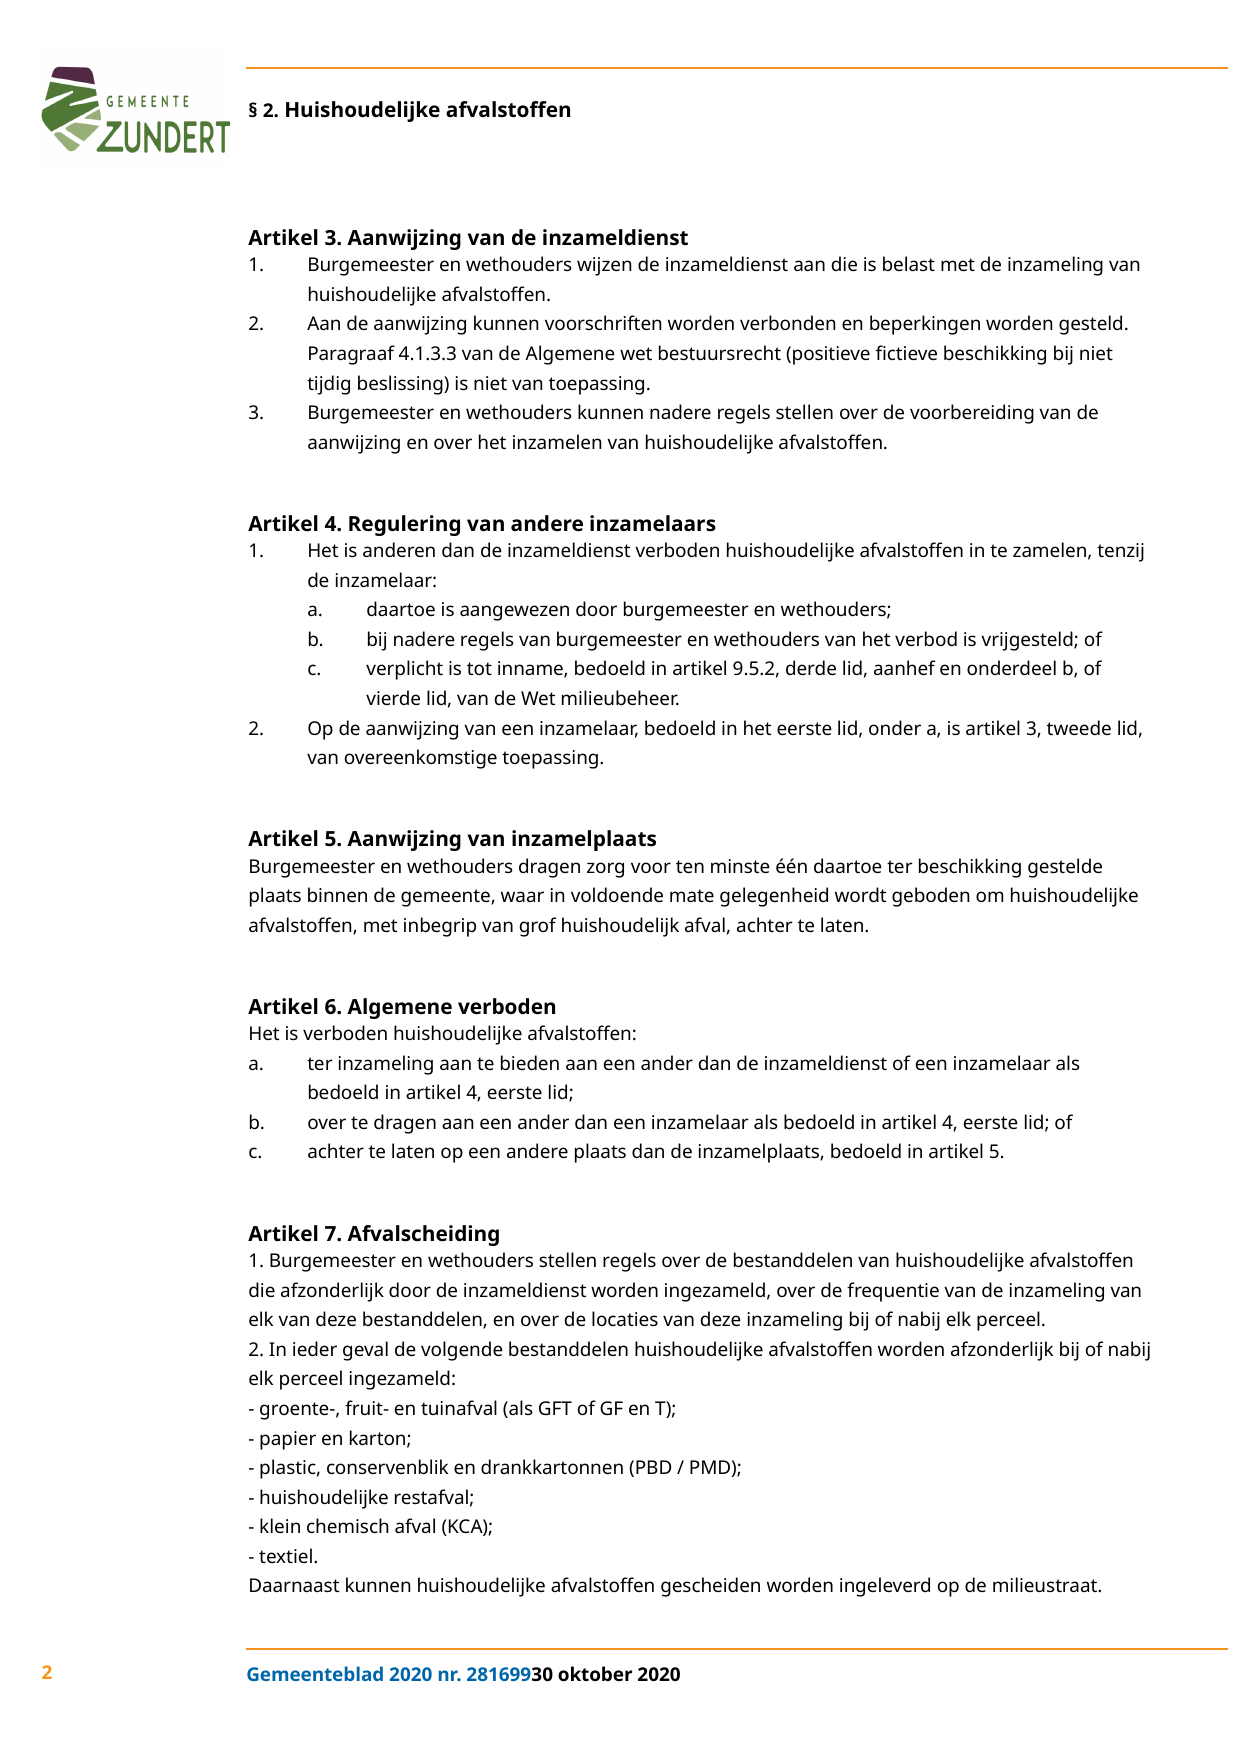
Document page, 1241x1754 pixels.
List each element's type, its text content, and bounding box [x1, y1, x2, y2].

text - textiel. [248, 1543, 1152, 1569]
list Burgemeester en wethouders wijzen de inzameldienst aan die is belast met de inzameling van huishoudelijke afvalstoffen. [248, 251, 1152, 307]
list Burgemeester en wethouders kunnen nadere regels stellen over de voorbereiding van de aanwijzing en over het inzamelen van huishoudelijke afvalstoffen. [248, 399, 1152, 454]
text Burgemeester en wethouders dragen zorg voor ten minste één daartoe ter beschikking gestelde plaats binnen de gemeente, waar in voldoende mate gelegenheid wordt geboden om huishoudelijke afvalstoffen, met inbegrip van grof huishoudelijk afval, achter te laten. [248, 853, 1152, 938]
list daartoe is aangewezen door burgemeester en wethouders; [307, 596, 1152, 622]
text Artikel 3. Aanwijzing van de inzameldienst [248, 223, 1152, 251]
text - groente-, fruit- en tuinafval (als GFT of GF en T); [248, 1395, 1152, 1421]
text Artikel 6. Algemene verboden [248, 992, 1152, 1020]
text § 2. Huishoudelijke afvalstoffen [248, 95, 1152, 123]
text Daarnaast kunnen huishoudelijke afvalstoffen gescheiden worden ingeleverd op de milieustraat. [248, 1573, 1152, 1598]
list Aan de aanwijzing kunnen voorschriften worden verbonden en beperkingen worden gesteld. Paragraaf 4.1.3.3 van de Algemene wet bestuursrecht (positieve fictieve beschikking bij niet tijdig beslissing) is niet van toepassing. [248, 311, 1152, 395]
text Artikel 7. Afvalscheiding [248, 1219, 1152, 1247]
list over te dragen aan een ander dan een inzamelaar als bedoeld in artikel 4, eerste lid; of [248, 1109, 1152, 1135]
text - plastic, conservenblik en drankkartonnen (PBD / PMD); [248, 1454, 1152, 1480]
text 1. Burgemeester en wethouders stellen regels over de bestanddelen van huishoudelijke afvalstoffen die afzonderlijk door de inzameldienst worden ingezameld, over de frequentie van de inzameling van elk van deze bestanddelen, en over de locaties van deze inzameling bij of nabij elk perceel. [248, 1247, 1152, 1332]
list bij nadere regels van burgemeester en wethouders van het verbod is vrijgesteld; of [307, 626, 1152, 652]
text Artikel 4. Regulering van andere inzamelaars [248, 509, 1152, 537]
text - klein chemisch afval (KCA); [248, 1513, 1152, 1539]
list achter te laten op een andere plaats dan de inzamelplaats, bedoeld in artikel 5. [248, 1139, 1152, 1164]
text - huishoudelijke restafval; [248, 1484, 1152, 1509]
list ter inzameling aan te bieden aan een ander dan de inzameldienst of een inzamelaar als bedoeld in artikel 4, eerste lid; [248, 1050, 1152, 1105]
list Op de aanwijzing van een inzamelaar, bedoeld in het eerste lid, onder a, is artikel 3, tweede lid, van overeenkomstige toepassing. [248, 715, 1152, 770]
list Het is anderen dan de inzameldienst verboden huishoudelijke afvalstoffen in te zamelen, tenzij de inzamelaar: [248, 537, 1152, 593]
text 2. In ieder geval de volgende bestanddelen huishoudelijke afvalstoffen worden afzonderlijk bij of nabij elk perceel ingezameld: [248, 1336, 1152, 1391]
text Het is verboden huishoudelijke afvalstoffen: [248, 1020, 1152, 1046]
text Artikel 5. Aanwijzing van inzamelplaats [248, 824, 1152, 853]
list verplicht is tot inname, bedoeld in artikel 9.5.2, derde lid, aanhef en onderdeel b, of vierde lid, van de Wet milieubeheer. [307, 656, 1152, 711]
text - papier en karton; [248, 1425, 1152, 1450]
picture [41, 47, 231, 172]
